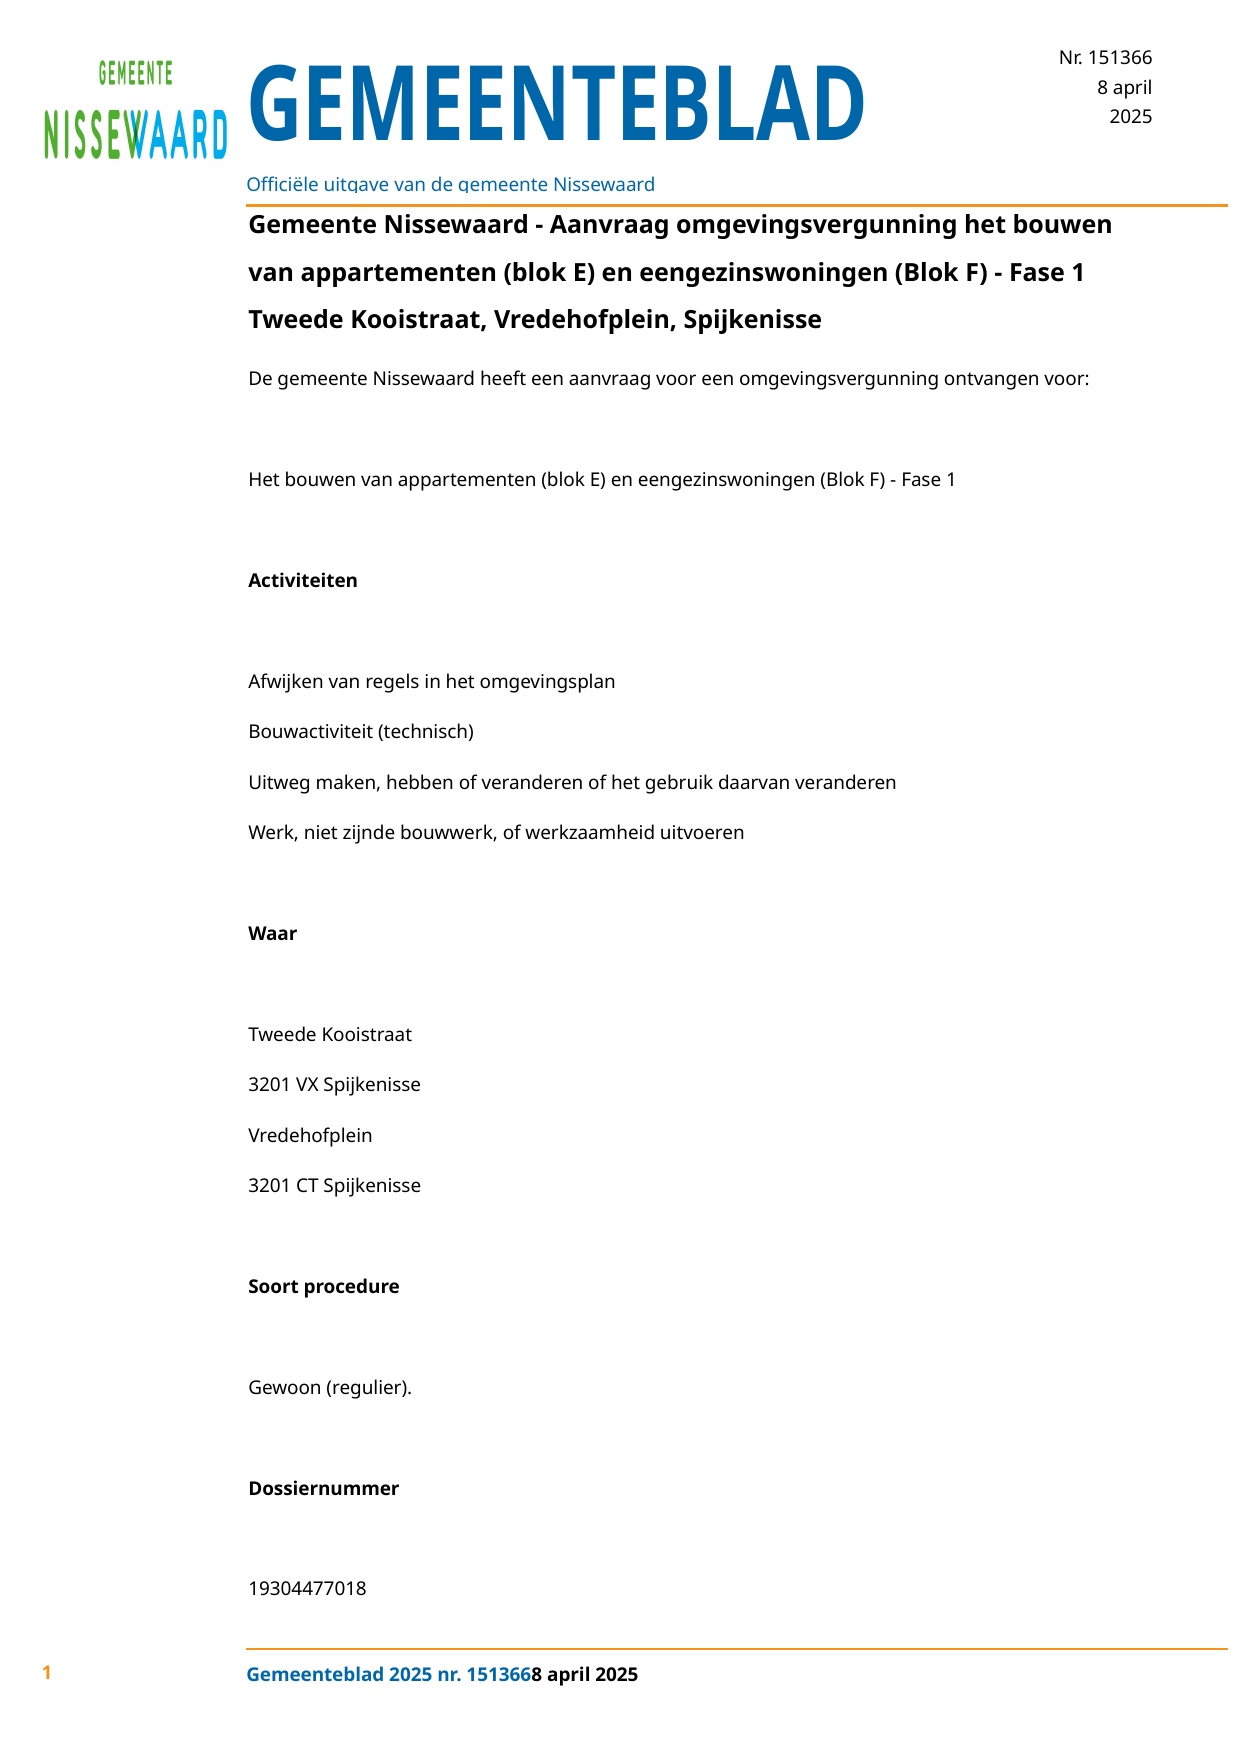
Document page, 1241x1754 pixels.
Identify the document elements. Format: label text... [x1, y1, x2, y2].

text Activiteiten [248, 567, 1152, 593]
text Het bouwen van appartementen (blok E) en eengezinswoningen (Blok F) - Fase 1 [248, 466, 1152, 492]
text Uitweg maken, hebben of veranderen of het gebruik daarvan veranderen [248, 769, 1152, 794]
picture [41, 47, 231, 172]
text Gewoon (regulier). [248, 1374, 1152, 1399]
text Waar [248, 920, 1152, 946]
text Gemeente Nissewaard - Aanvraag omgevingsvergunning het bouwen van appartementen (blok E) en eengezinswoningen (Blok F) - Fase 1 Tweede Kooistraat, Vredehofplein, Spijkenisse [248, 207, 1152, 336]
text Afwijken van regels in het omgevingsplan [248, 668, 1152, 694]
text De gemeente Nissewaard heeft een aanvraag voor een omgevingsvergunning ontvangen voor: [248, 366, 1152, 391]
text 19304477018 [248, 1576, 1152, 1601]
text Dossiernummer [248, 1475, 1152, 1500]
text Bouwactiviteit (technisch) [248, 718, 1152, 744]
text 3201 VX Spijkenisse [248, 1071, 1152, 1097]
text Werk, niet zijnde bouwwerk, of werkzaamheid uitvoeren [248, 819, 1152, 845]
text Tweede Kooistraat [248, 1021, 1152, 1047]
text 3201 CT Spijkenisse [248, 1172, 1152, 1198]
text Vredehofplein [248, 1122, 1152, 1147]
text Soort procedure [248, 1273, 1152, 1299]
